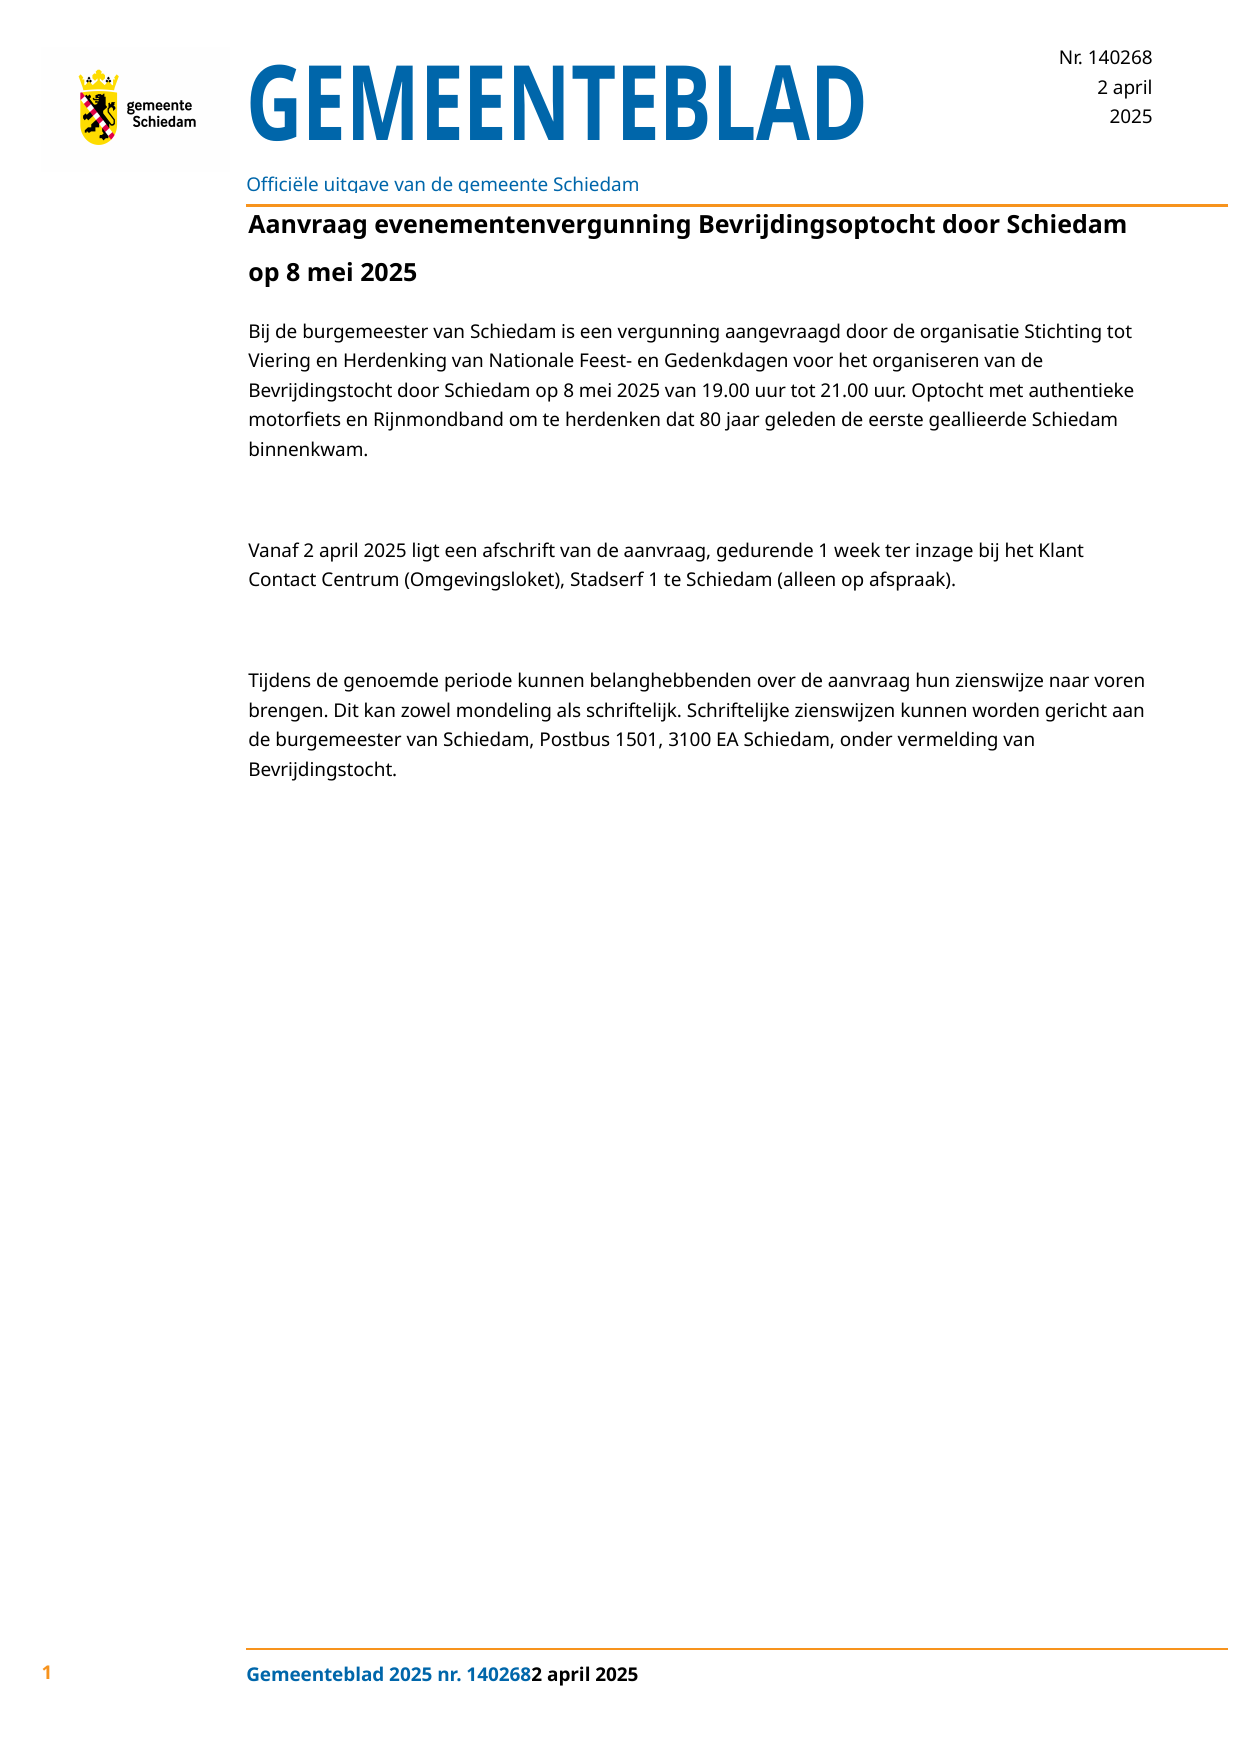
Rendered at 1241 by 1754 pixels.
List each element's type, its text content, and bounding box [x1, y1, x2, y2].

text Bij de burgemeester van Schiedam is een vergunning aangevraagd door de organisatie Stichting tot Viering en Herdenking van Nationale Feest- en Gedenkdagen voor het organiseren van de Bevrijdingstocht door Schiedam op 8 mei 2025 van 19.00 uur tot 21.00 uur. Optocht met authentieke motorfiets en Rijnmondband om te herdenken dat 80 jaar geleden de eerste geallieerde Schiedam binnenkwam. [248, 318, 1152, 462]
text Tijdens de genoemde periode kunnen belanghebbenden over de aanvraag hun zienswijze naar voren brengen. Dit kan zowel mondeling als schriftelijk. Schriftelijke zienswijzen kunnen worden gericht aan de burgemeester van Schiedam, Postbus 1501, 3100 EA Schiedam, onder vermelding van Bevrijdingstocht. [248, 667, 1152, 782]
picture [41, 47, 231, 172]
text Aanvraag evenementenvergunning Bevrijdingsoptocht door Schiedam op 8 mei 2025 [248, 207, 1152, 288]
text Vanaf 2 april 2025 ligt een afschrift van de aanvraag, gedurende 1 week ter inzage bij het Klant Contact Centrum (Omgevingsloket), Stadserf 1 te Schiedam (alleen op afspraak). [248, 537, 1152, 592]
